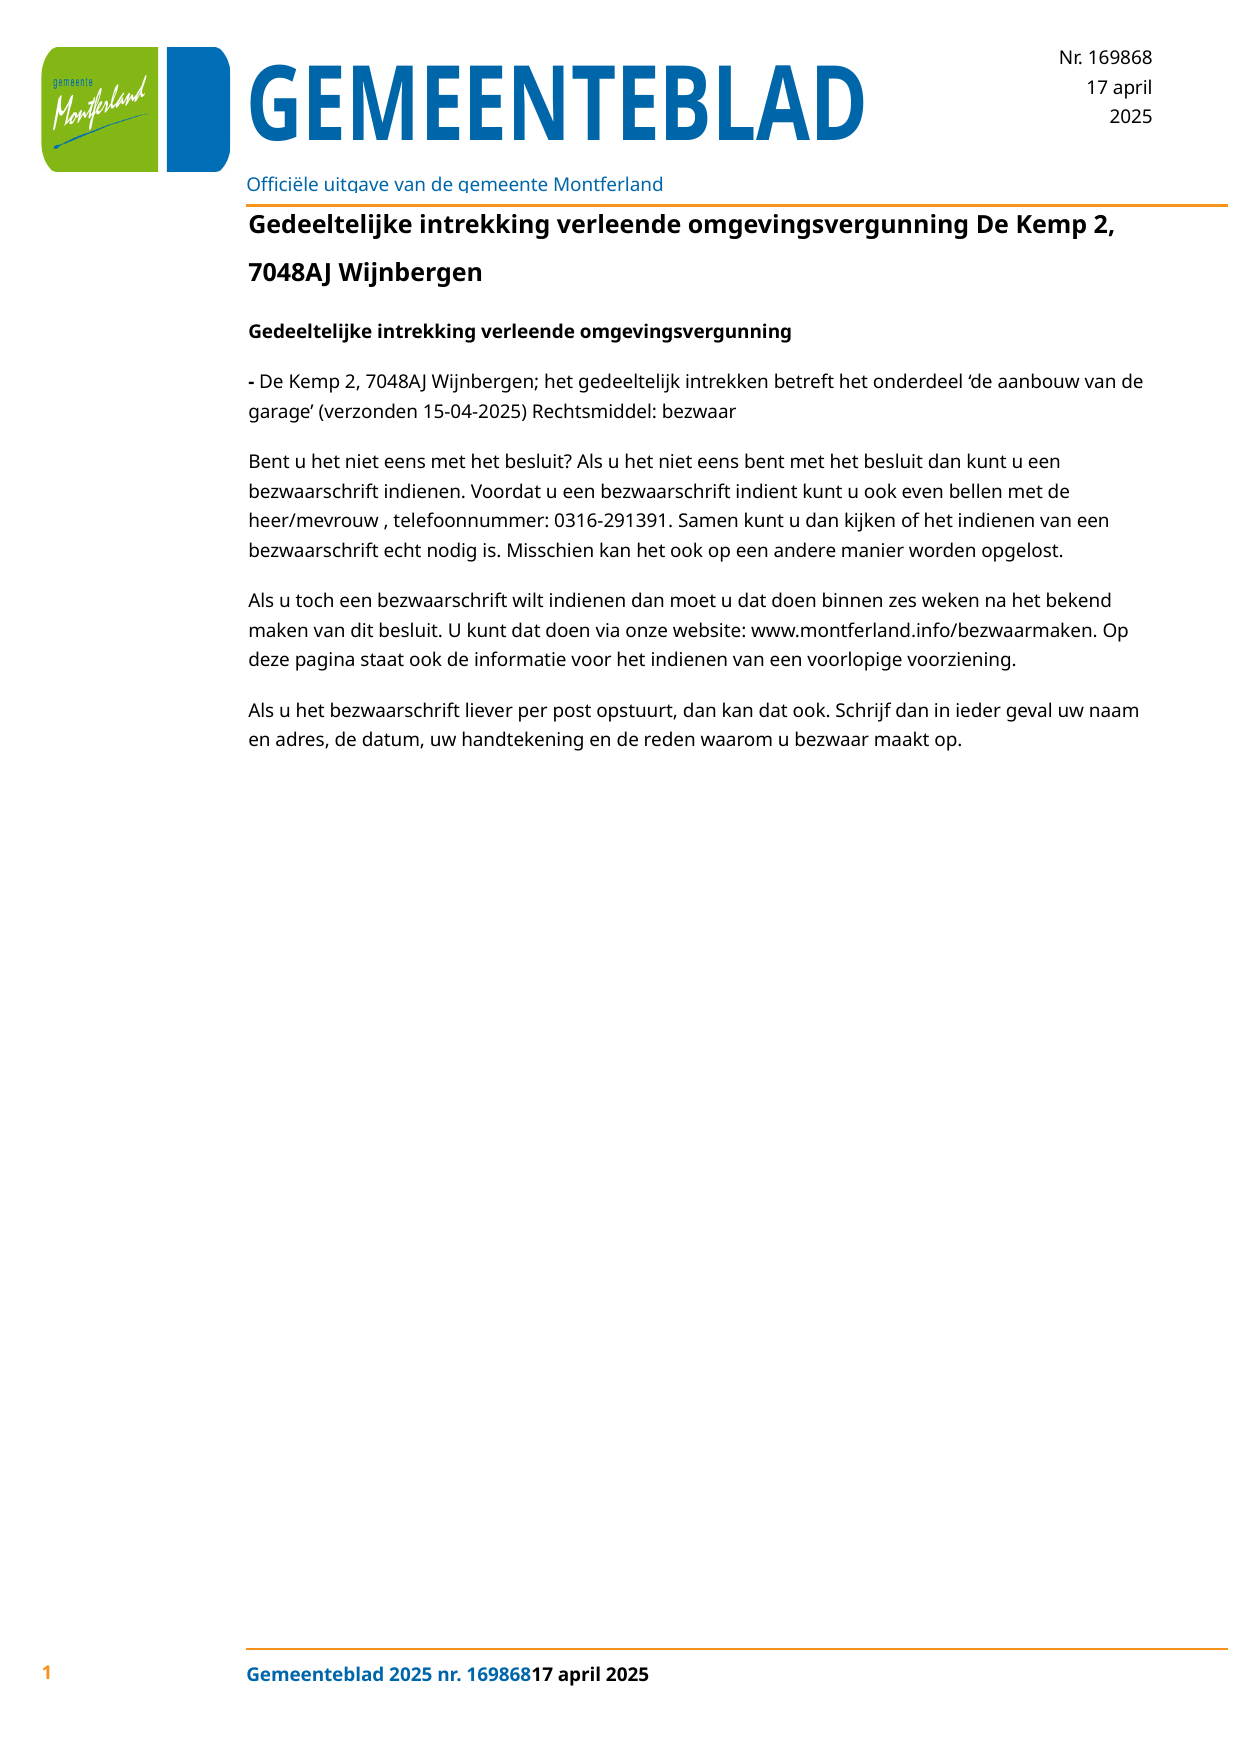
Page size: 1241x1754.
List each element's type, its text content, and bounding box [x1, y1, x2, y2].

text Gedeeltelijke intrekking verleende omgevingsvergunning De Kemp 2, 7048AJ Wijnbergen [248, 207, 1152, 288]
picture [41, 47, 231, 172]
text Als u het bezwaarschrift liever per post opstuurt, dan kan dat ook. Schrijf dan in ieder geval uw naam en adres, de datum, uw handtekening en de reden waarom u bezwaar maakt op. [248, 697, 1152, 752]
text - De Kemp 2, 7048AJ Wijnbergen; het gedeeltelijk intrekken betreft het onderdeel ‘de aanbouw van de garage’ (verzonden 15-04-2025) Rechtsmiddel: bezwaar [248, 368, 1152, 424]
text Als u toch een bezwaarschrift wilt indienen dan moet u dat doen binnen zes weken na het bekend maken van dit besluit. U kunt dat doen via onze website: www.montferland.info/bezwaarmaken. Op deze pagina staat ook de informatie voor het indienen van een voorlopige voorziening. [248, 587, 1152, 672]
text Bent u het niet eens met het besluit? Als u het niet eens bent met het besluit dan kunt u een bezwaarschrift indienen. Voordat u een bezwaarschrift indient kunt u ook even bellen met de heer/mevrouw , telefoonnummer: 0316-291391. Samen kunt u dan kijken of het indienen van een bezwaarschrift echt nodig is. Misschien kan het ook op een andere manier worden opgelost. [248, 448, 1152, 563]
text Gedeeltelijke intrekking verleende omgevingsvergunning [248, 318, 1152, 344]
